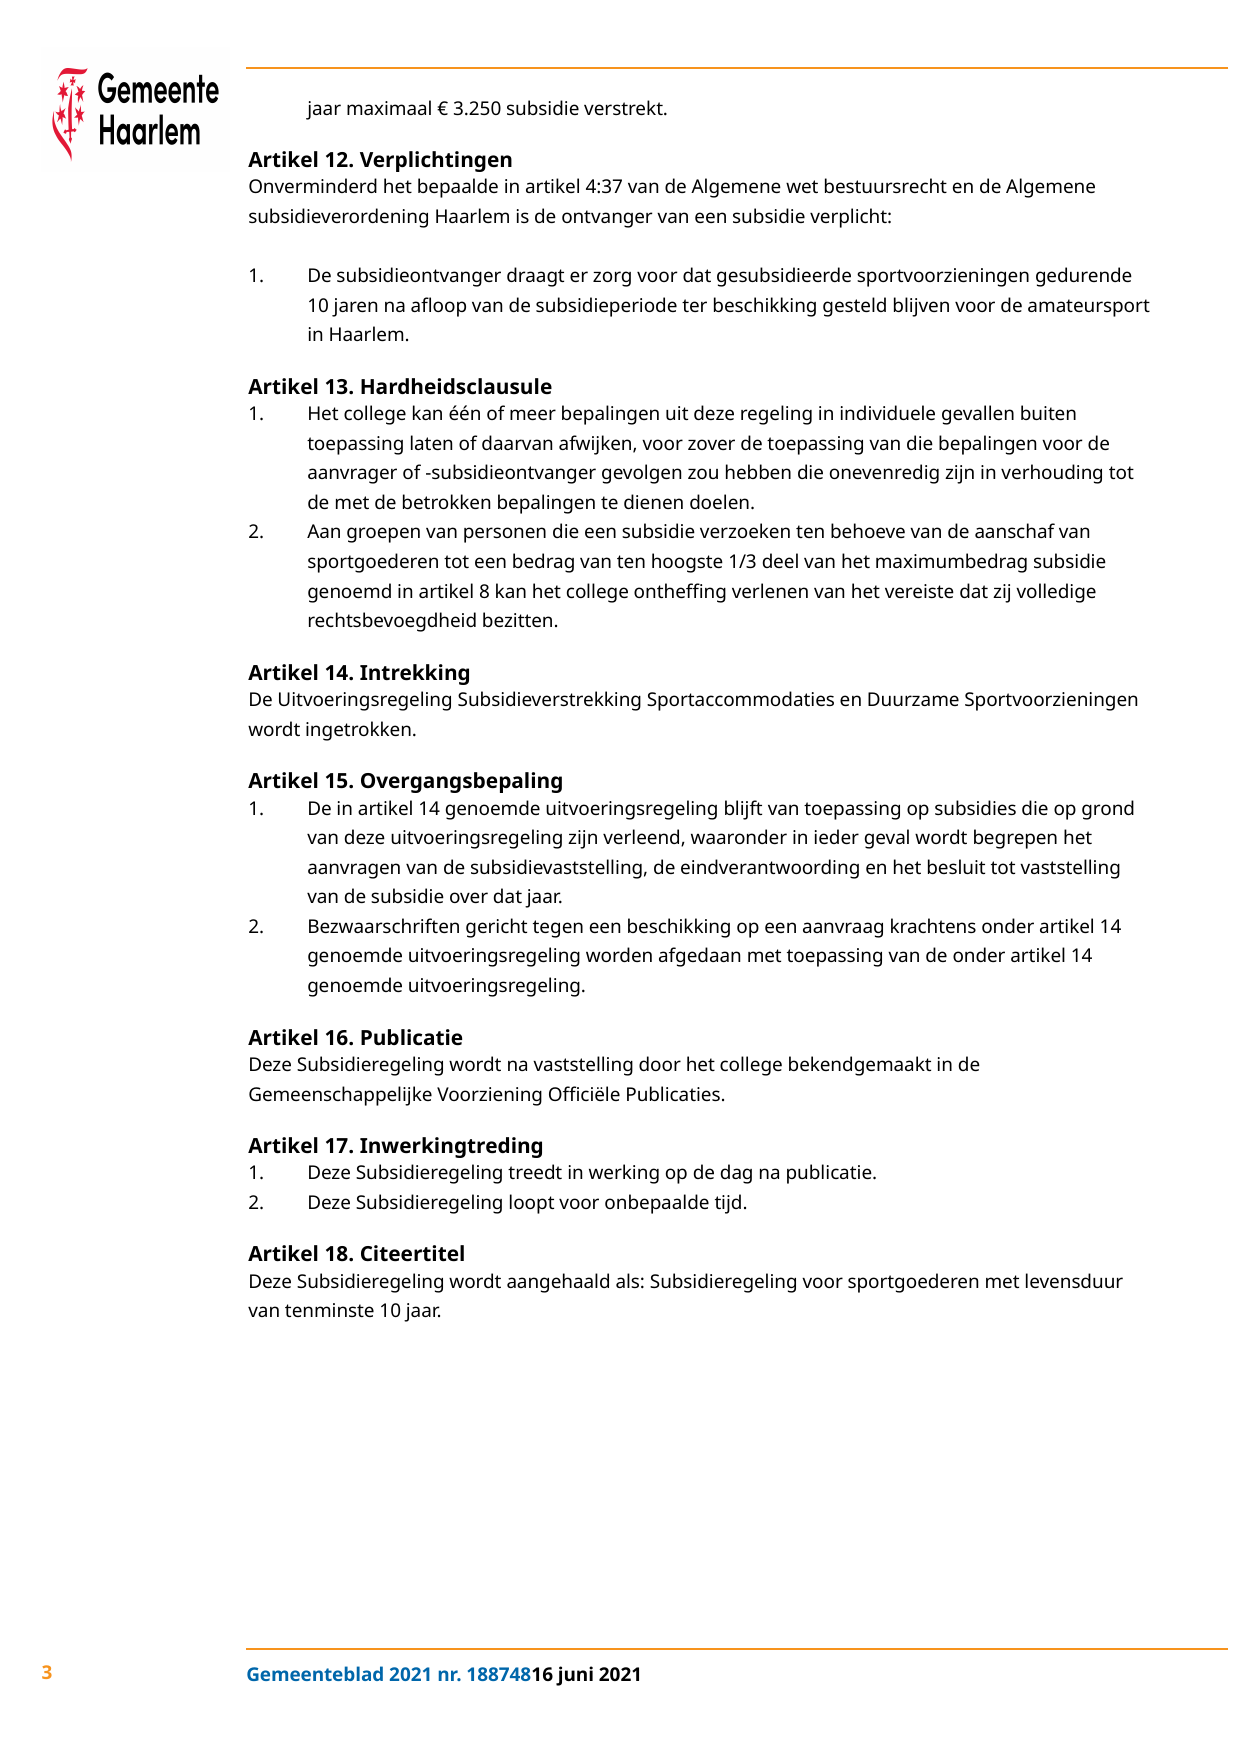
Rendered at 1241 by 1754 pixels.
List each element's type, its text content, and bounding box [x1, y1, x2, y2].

list Het college kan één of meer bepalingen uit deze regeling in individuele gevallen buiten toepassing laten of daarvan afwijken, voor zover de toepassing van die bepalingen voor de aanvrager of -subsidieontvanger gevolgen zou hebben die onevenredig zijn in verhouding tot de met de betrokken bepalingen te dienen doelen. [248, 400, 1152, 515]
text Deze Subsidieregeling wordt aangehaald als: Subsidieregeling voor sportgoederen met levensduur van tenminste 10 jaar. [248, 1268, 1152, 1323]
picture [41, 47, 231, 172]
text Deze Subsidieregeling wordt na vaststelling door het college bekendgemaakt in de Gemeenschappelijke Voorziening Officiële Publicaties. [248, 1051, 1152, 1106]
list De in artikel 14 genoemde uitvoeringsregeling blijft van toepassing op subsidies die op grond van deze uitvoeringsregeling zijn verleend, waaronder in ieder geval wordt begrepen het aanvragen van de subsidievaststelling, de eindverantwoording en het besluit tot vaststelling van de subsidie over dat jaar. [248, 795, 1152, 909]
list jaar maximaal € 3.250 subsidie verstrekt. [248, 95, 1152, 121]
list Deze Subsidieregeling treedt in werking op de dag na publicatie. [248, 1159, 1152, 1185]
text Artikel 15. Overgangsbepaling [248, 766, 1152, 795]
text Artikel 14. Intrekking [248, 658, 1152, 686]
text Artikel 18. Citeertitel [248, 1239, 1152, 1268]
list De subsidieontvanger draagt er zorg voor dat gesubsidieerde sportvoorzieningen gedurende 10 jaren na afloop van de subsidieperiode ter beschikking gesteld blijven voor de amateursport in Haarlem. [248, 262, 1152, 347]
text De Uitvoeringsregeling Subsidieverstrekking Sportaccommodaties en Duurzame Sportvoorzieningen wordt ingetrokken. [248, 686, 1152, 742]
text Artikel 17. Inwerkingtreding [248, 1131, 1152, 1159]
list Aan groepen van personen die een subsidie verzoeken ten behoeve van de aanschaf van sportgoederen tot een bedrag van ten hoogste 1/3 deel van het maximumbedrag subsidie genoemd in artikel 8 kan het college ontheffing verlenen van het vereiste dat zij volledige rechtsbevoegdheid bezitten. [248, 519, 1152, 633]
text Onverminderd het bepaalde in artikel 4:37 van de Algemene wet bestuursrecht en de Algemene subsidieverordening Haarlem is de ontvanger van een subsidie verplicht: [248, 174, 1152, 229]
text Artikel 12. Verplichtingen [248, 145, 1152, 174]
list Deze Subsidieregeling loopt voor onbepaalde tijd. [248, 1189, 1152, 1215]
list Bezwaarschriften gericht tegen een beschikking op een aanvraag krachtens onder artikel 14 genoemde uitvoeringsregeling worden afgedaan met toepassing van de onder artikel 14 genoemde uitvoeringsregeling. [248, 913, 1152, 998]
text Artikel 16. Publicatie [248, 1023, 1152, 1051]
text Artikel 13. Hardheidsclausule [248, 372, 1152, 400]
